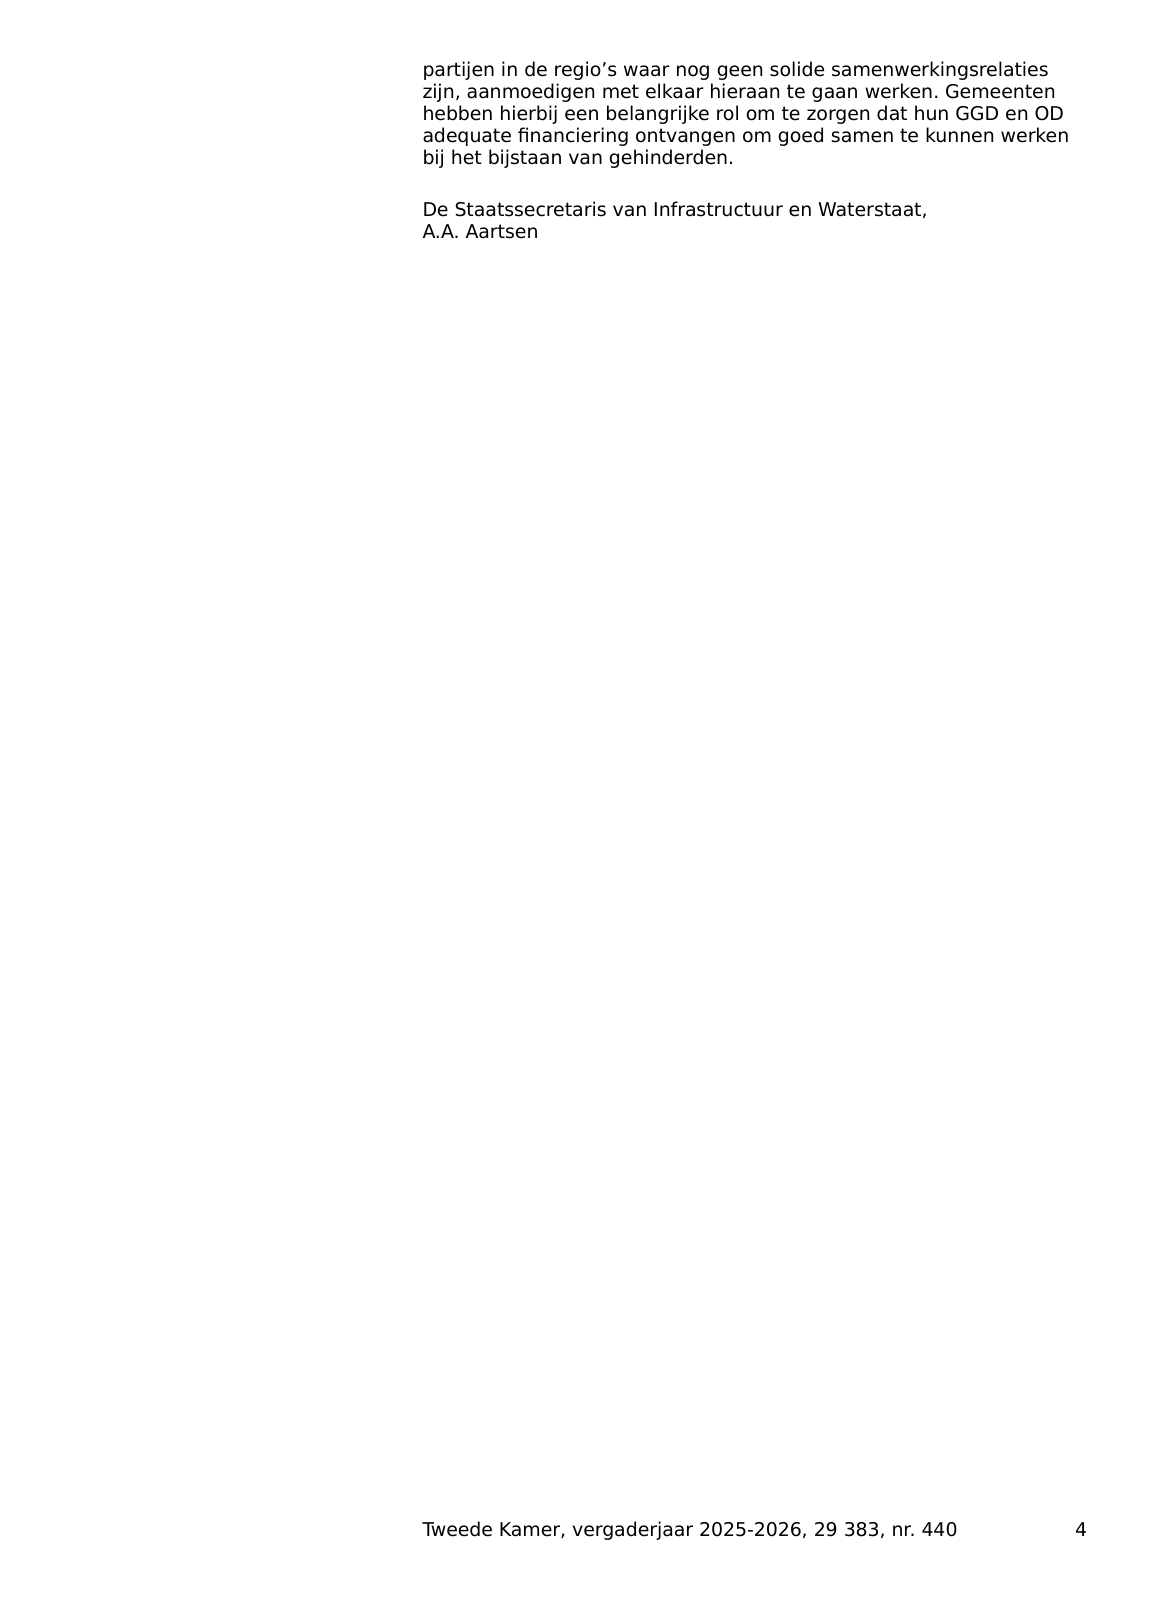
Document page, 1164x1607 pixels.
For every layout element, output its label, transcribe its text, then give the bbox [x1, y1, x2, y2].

text De Staatssecretaris van Infrastructuur en Waterstaat, A.A. Aartsen [422, 199, 1087, 243]
text partijen in de regio’s waar nog geen solide samenwerkingsrelaties zijn, aanmoedigen met elkaar hieraan te gaan werken. Gemeenten hebben hierbij een belangrijke rol om te zorgen dat hun GGD en OD adequate financiering ontvangen om goed samen te kunnen werken bij het bijstaan van gehinderden. [422, 59, 1087, 169]
